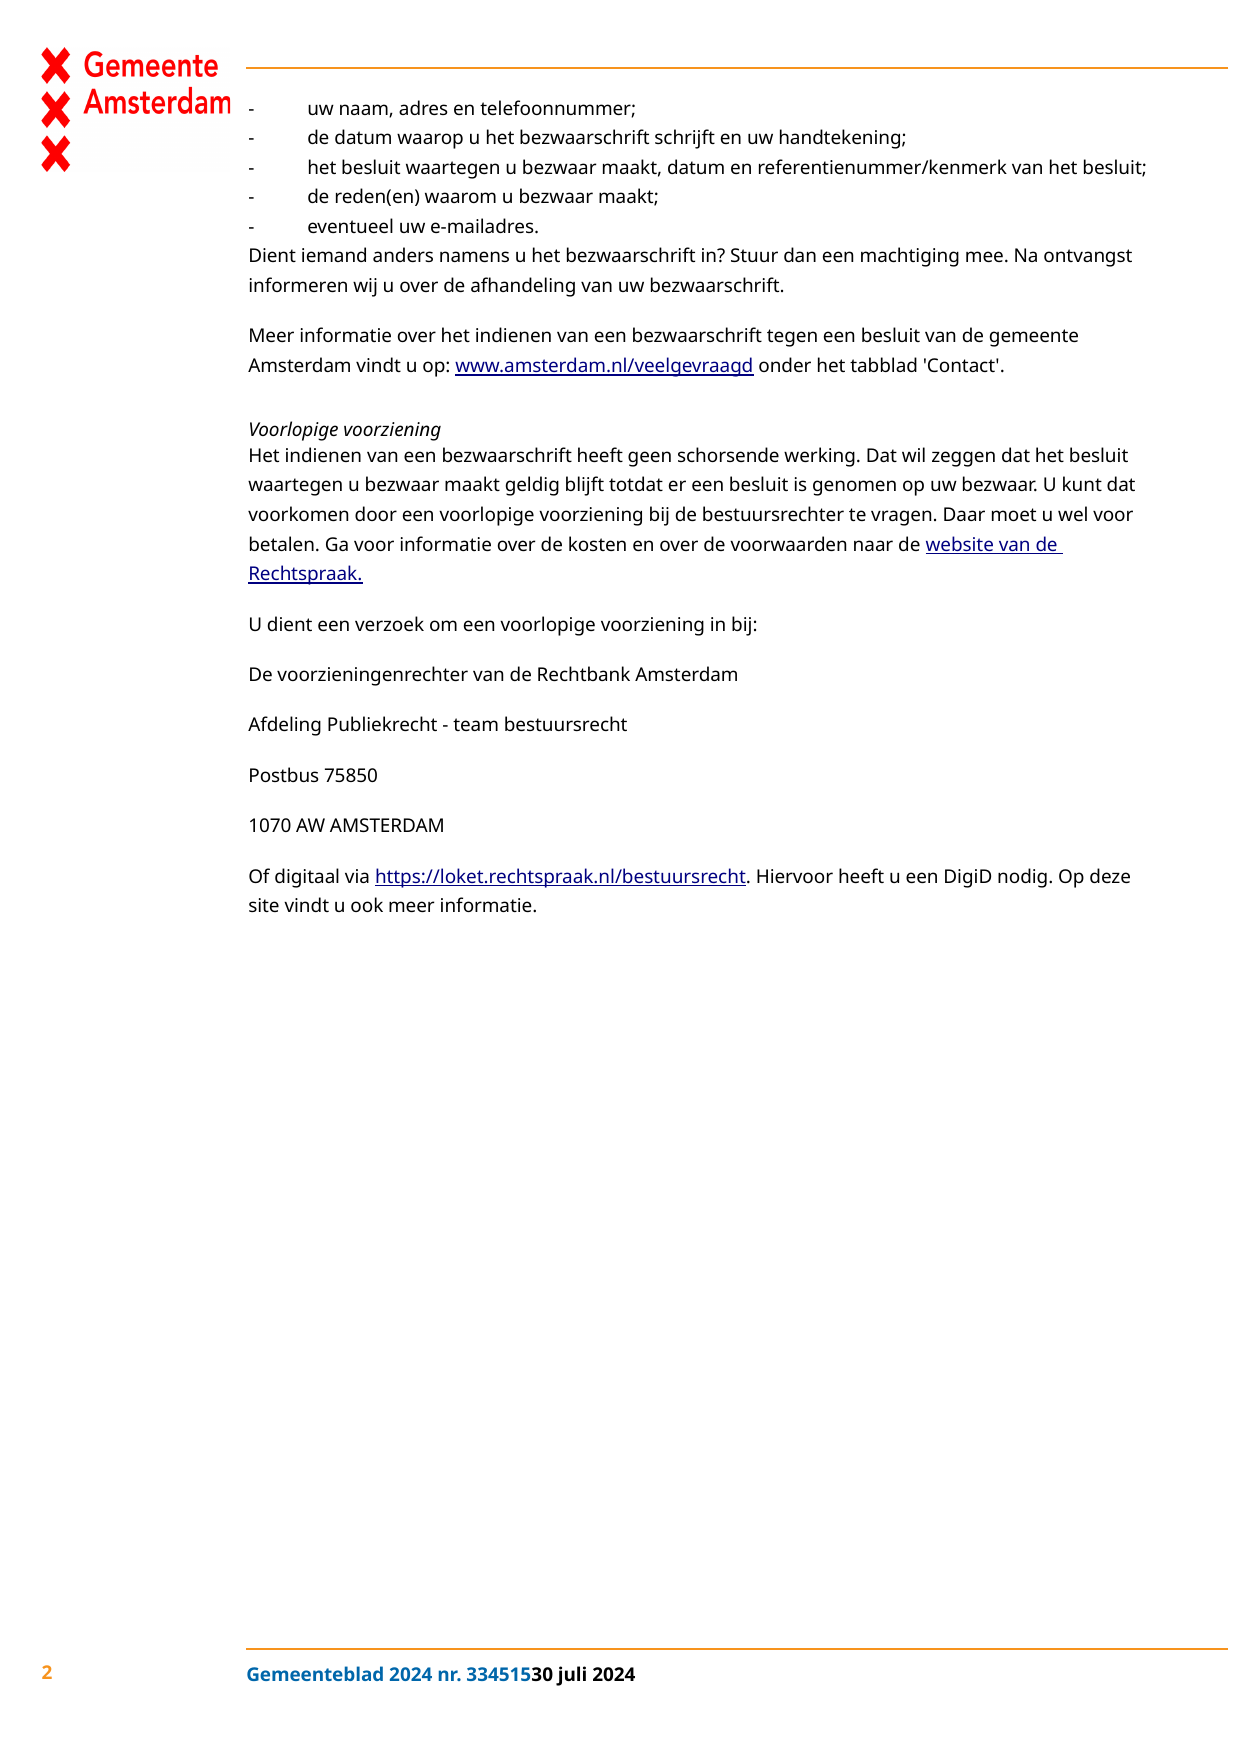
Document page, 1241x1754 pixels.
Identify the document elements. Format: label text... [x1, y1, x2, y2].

list uw naam, adres en telefoonnummer; [248, 95, 1152, 121]
text De voorzieningenrechter van de Rechtbank Amsterdam [248, 661, 1152, 687]
text Meer informatie over het indienen van een bezwaarschrift tegen een besluit van de gemeente Amsterdam vindt u op: www.amsterdam.nl/veelgevraagd onder het tabblad 'Contact'. [248, 323, 1152, 378]
text Postbus 75850 [248, 762, 1152, 788]
text Of digitaal via https://loket.rechtspraak.nl/bestuursrecht. Hiervoor heeft u een DigiD nodig. Op deze site vindt u ook meer informatie. [248, 863, 1152, 918]
list de reden(en) waarom u bezwaar maakt; [248, 183, 1152, 209]
list de datum waarop u het bezwaarschrift schrijft en uw handtekening; [248, 124, 1152, 150]
text Het indienen van een bezwaarschrift heeft geen schorsende werking. Dat wil zeggen dat het besluit waartegen u bezwaar maakt geldig blijft totdat er een besluit is genomen op uw bezwaar. U kunt dat voorkomen door een voorlopige voorziening bij de bestuursrechter te vragen. Daar moet u wel voor betalen. Ga voor informatie over de kosten en over de voorwaarden naar de website van de Rechtspraak. [248, 442, 1152, 586]
text 1070 AW AMSTERDAM [248, 812, 1152, 838]
list het besluit waartegen u bezwaar maakt, datum en referentienummer/kenmerk van het besluit; [248, 154, 1152, 180]
text Afdeling Publiekrecht - team bestuursrecht [248, 712, 1152, 737]
list eventueel uw e-mailadres. [248, 213, 1152, 239]
text U dient een verzoek om een voorlopige voorziening in bij: [248, 611, 1152, 636]
text Voorlopige voorziening [248, 416, 1152, 442]
picture [41, 47, 231, 172]
text Dient iemand anders namens u het bezwaarschrift in? Stuur dan een machtiging mee. Na ontvangst informeren wij u over de afhandeling van uw bezwaarschrift. [248, 243, 1152, 298]
